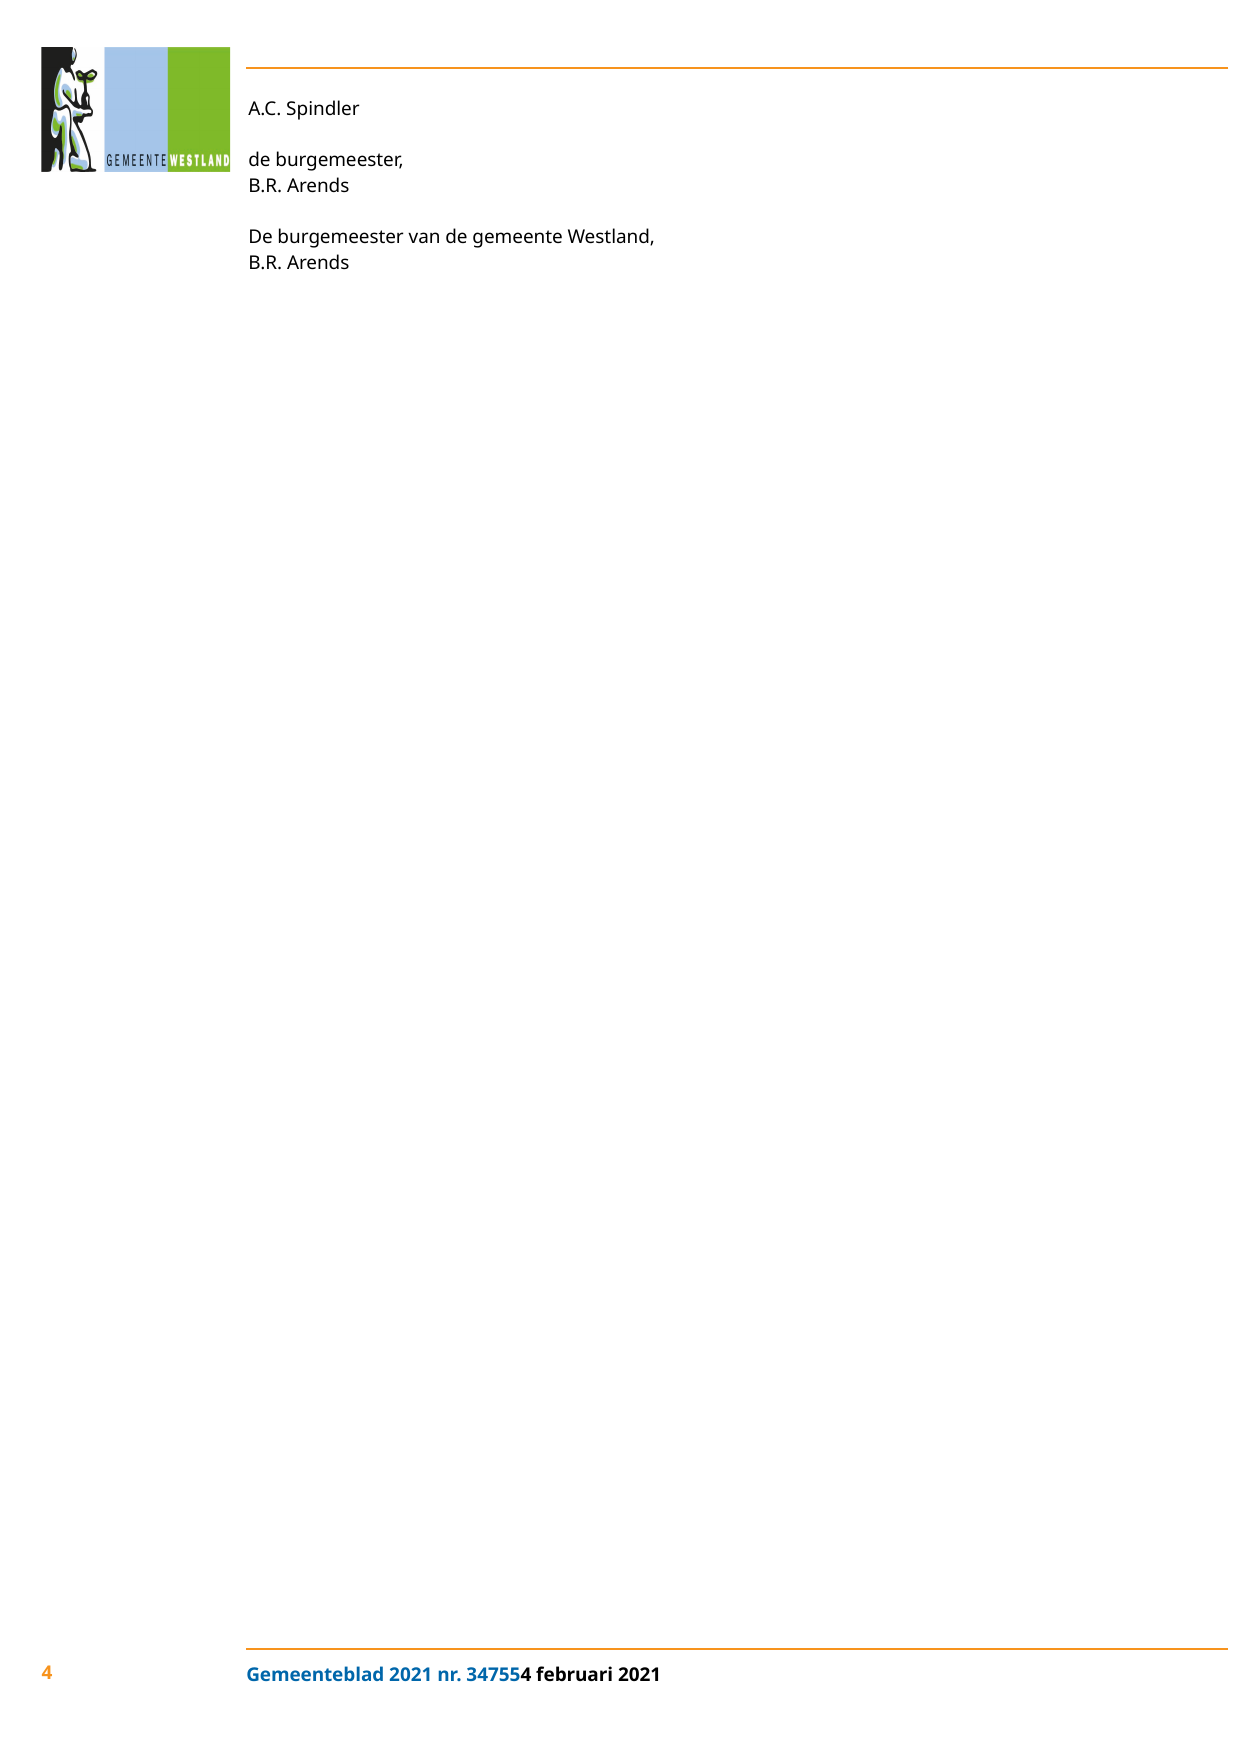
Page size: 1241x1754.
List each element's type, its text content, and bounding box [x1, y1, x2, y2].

picture [41, 47, 231, 172]
text B.R. Arends [248, 172, 1152, 198]
text De burgemeester van de gemeente Westland, [248, 223, 1152, 249]
text A.C. Spindler [248, 95, 1152, 121]
text de burgemeester, [248, 146, 1152, 172]
text B.R. Arends [248, 249, 1152, 275]
